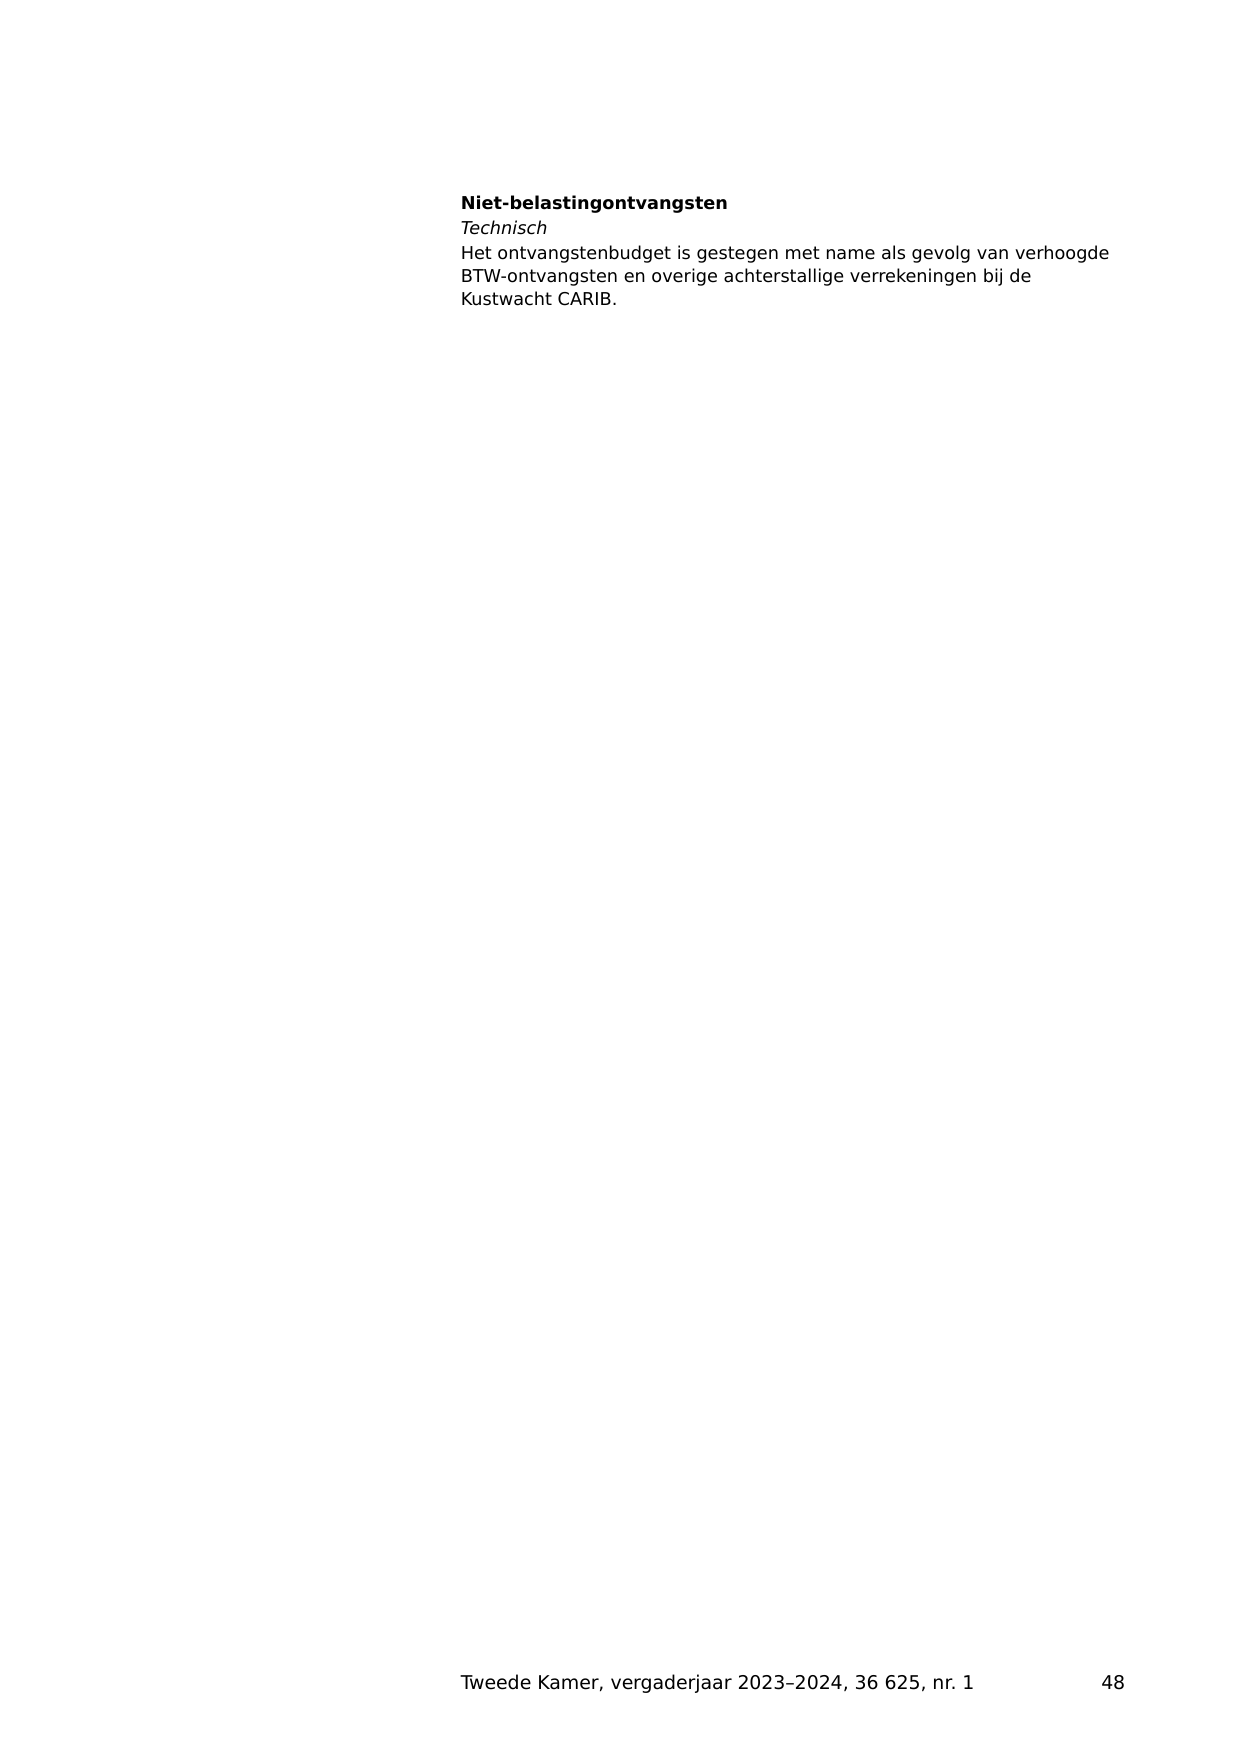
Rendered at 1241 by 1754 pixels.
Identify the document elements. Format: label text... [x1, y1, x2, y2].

text Het ontvangstenbudget is gestegen met name als gevolg van verhoogde BTW-ontvangsten en overige achterstallige verrekeningen bij de Kustwacht CARIB. [461, 241, 1125, 309]
text Niet-belastingontvangsten [461, 191, 1125, 214]
text Technisch [461, 216, 1125, 239]
